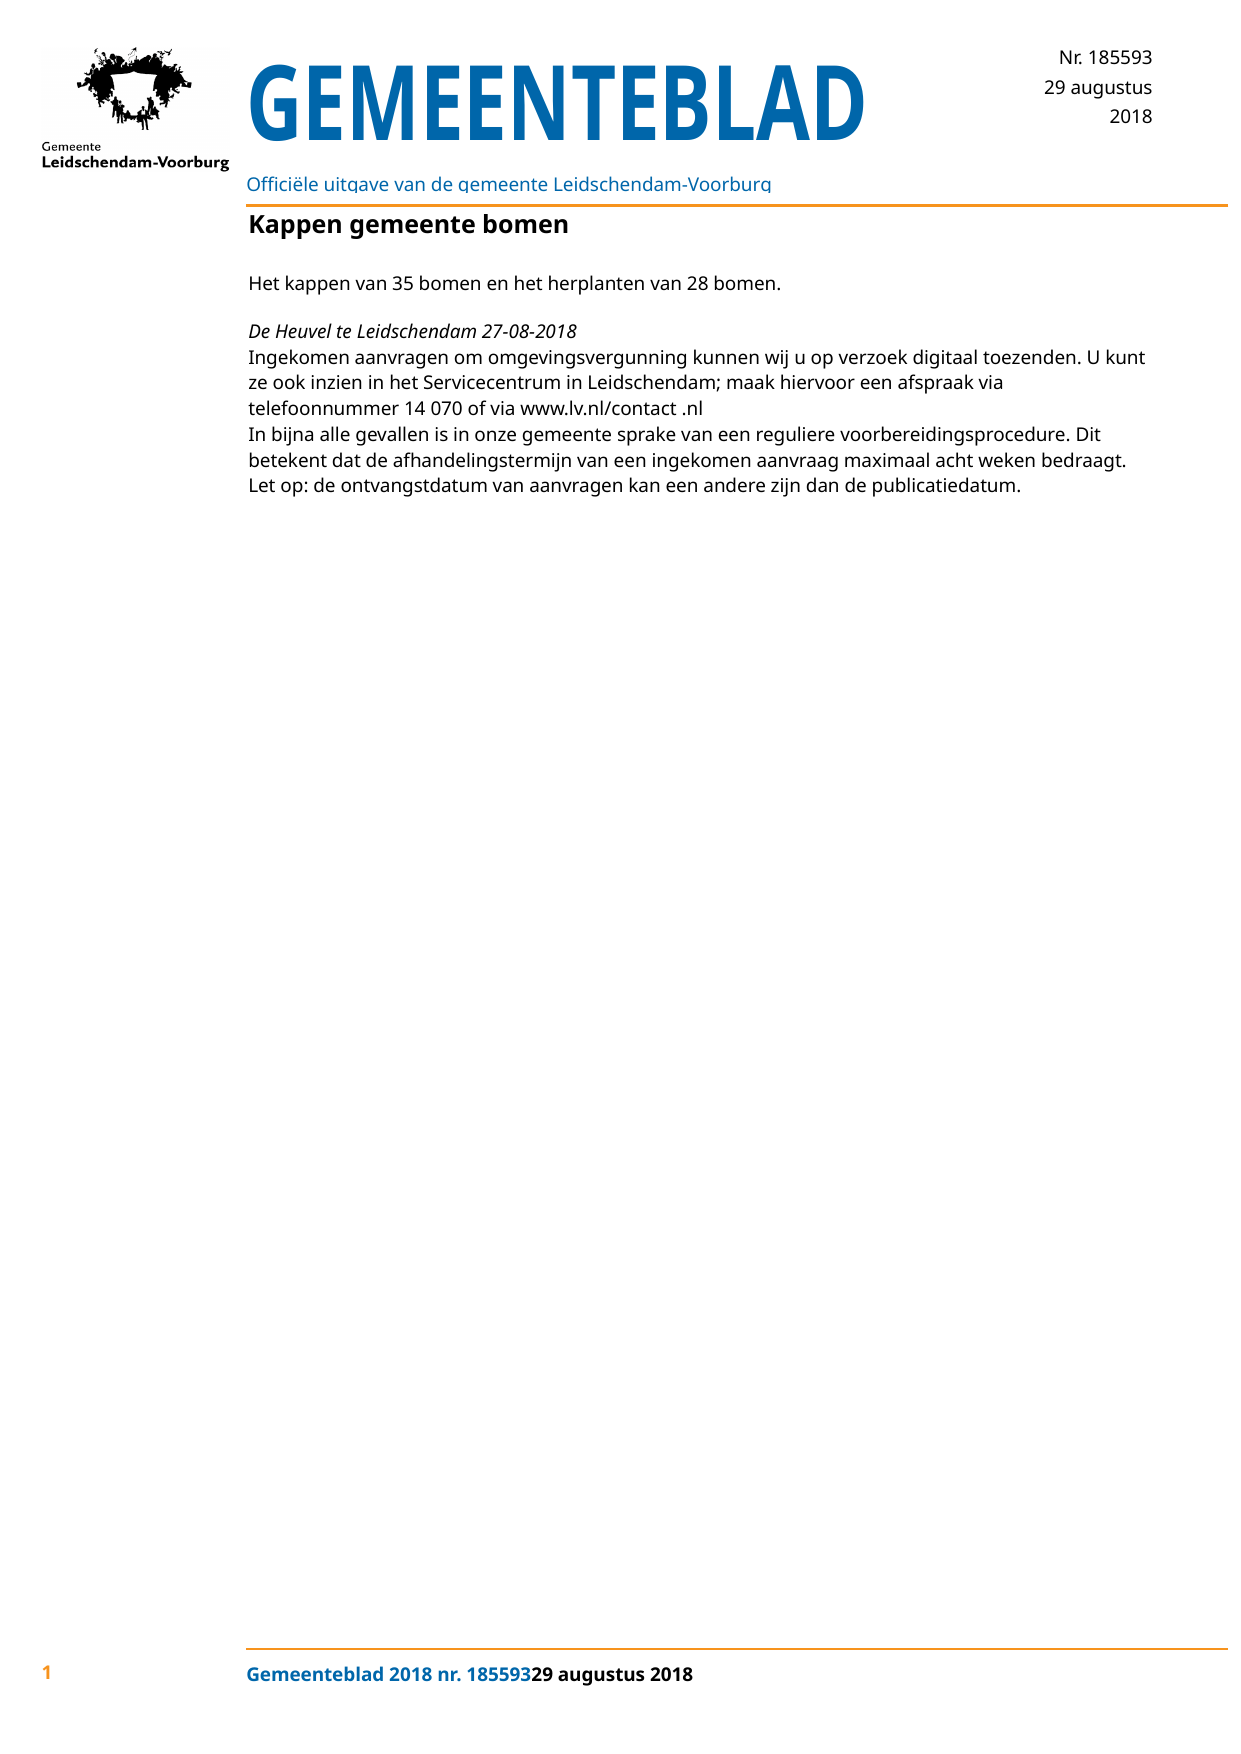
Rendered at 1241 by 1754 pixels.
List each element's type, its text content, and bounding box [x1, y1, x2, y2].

text Kappen gemeente bomen [248, 207, 1152, 241]
text In bijna alle gevallen is in onze gemeente sprake van een reguliere voorbereidingsprocedure. Dit betekent dat de afhandelingstermijn van een ingekomen aanvraag maximaal acht weken bedraagt. Let op: de ontvangstdatum van aanvragen kan een andere zijn dan de publicatiedatum. [248, 421, 1152, 498]
text Het kappen van 35 bomen en het herplanten van 28 bomen. [248, 270, 1152, 296]
text De Heuvel te Leidschendam 27-08-2018 [248, 318, 1152, 344]
text Ingekomen aanvragen om omgevingsvergunning kunnen wij u op verzoek digitaal toezenden. U kunt ze ook inzien in het Servicecentrum in Leidschendam; maak hiervoor een afspraak via telefoonnummer 14 070 of via www.lv.nl/contact .nl [248, 344, 1152, 421]
picture [41, 47, 231, 172]
